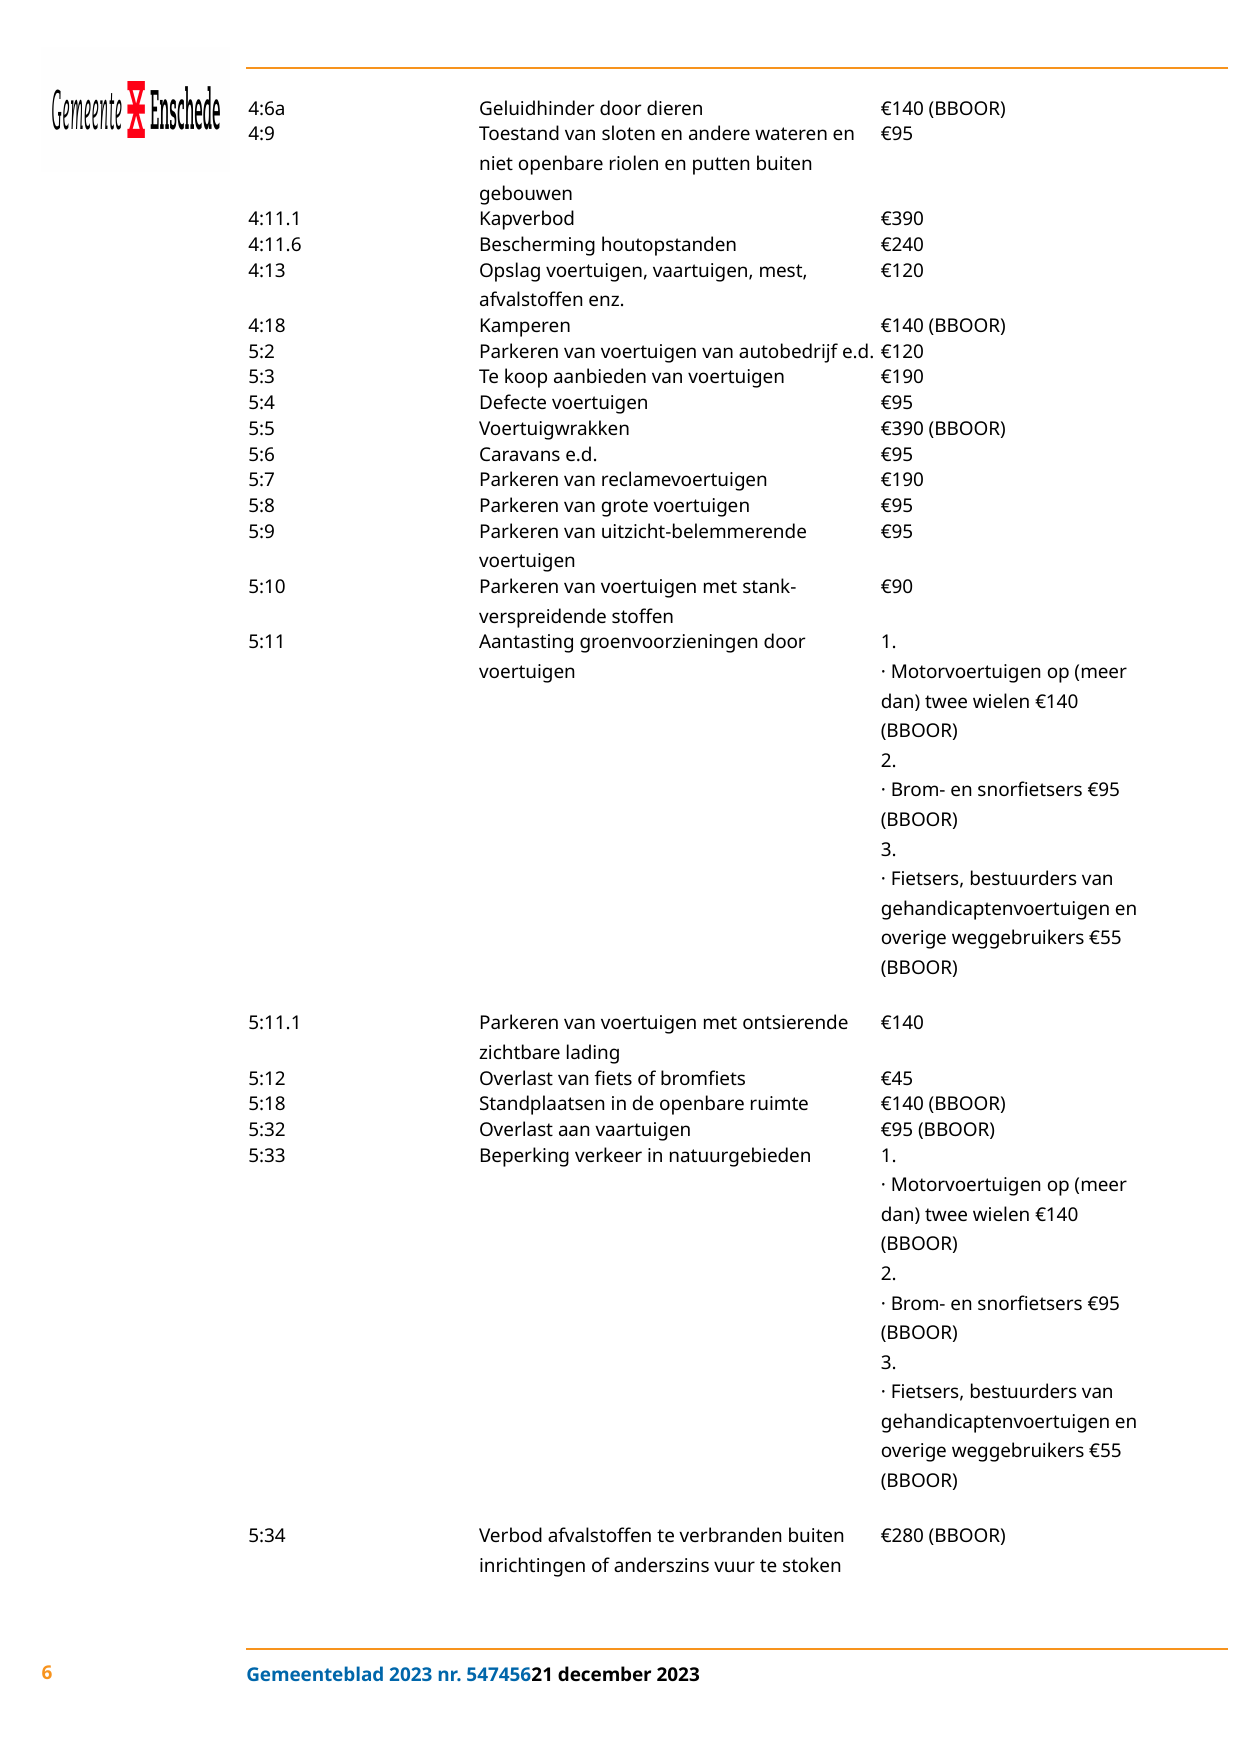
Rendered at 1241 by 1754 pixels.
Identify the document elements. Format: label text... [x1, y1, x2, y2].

table_cell Defecte voertuigen [479, 389, 881, 415]
table_cell 4:11.6 [248, 231, 479, 257]
table_cell Parkeren van voertuigen met stank-verspreidende stoffen [479, 573, 881, 629]
table_cell Bescherming houtopstanden [479, 231, 881, 257]
table_cell Standplaatsen in de openbare ruimte [479, 1090, 881, 1116]
table_cell €280 (BBOOR) [881, 1523, 1152, 1607]
table_cell €120 [881, 338, 1152, 364]
table_cell 1. · Motorvoertuigen op (meer dan) twee wielen €140 (BBOOR) 2. · Brom- en snorfietsers €95 (BBOOR) 3. · Fietsers, bestuurders van gehandicaptenvoertuigen en overige weggebruikers €55 (BBOOR) [881, 629, 1152, 1009]
table_cell 5:18 [248, 1090, 479, 1116]
table_cell €140 [881, 1009, 1152, 1065]
table_cell €190 [881, 467, 1152, 492]
table_cell 4:11.1 [248, 205, 479, 231]
table_cell Parkeren van grote voertuigen [479, 492, 881, 518]
table_cell 5:5 [248, 415, 479, 441]
table_cell €95 (BBOOR) [881, 1116, 1152, 1142]
table_cell €95 [881, 389, 1152, 415]
table_cell €95 [881, 492, 1152, 518]
table_cell €390 (BBOOR) [881, 415, 1152, 441]
table_cell €140 (BBOOR) [881, 95, 1152, 121]
table_cell 5:7 [248, 467, 479, 492]
table_cell Overlast aan vaartuigen [479, 1116, 881, 1142]
table_cell €140 (BBOOR) [881, 1090, 1152, 1116]
table_cell 5:32 [248, 1116, 479, 1142]
table_cell 4:13 [248, 257, 479, 312]
table_cell €240 [881, 231, 1152, 257]
picture [41, 47, 231, 172]
table_cell 5:4 [248, 389, 479, 415]
table_cell 5:6 [248, 441, 479, 467]
table_cell Parkeren van uitzicht-belemmerende voertuigen [479, 518, 881, 573]
table_cell Beperking verkeer in natuurgebieden [479, 1142, 881, 1523]
table_cell 5:2 [248, 338, 479, 364]
table_cell 1. · Motorvoertuigen op (meer dan) twee wielen €140 (BBOOR) 2. · Brom- en snorfietsers €95 (BBOOR) 3. · Fietsers, bestuurders van gehandicaptenvoertuigen en overige weggebruikers €55 (BBOOR) [881, 1142, 1152, 1523]
table_cell 5:33 [248, 1142, 479, 1523]
table_cell Geluidhinder door dieren [479, 95, 881, 121]
table_cell 4:9 [248, 121, 479, 205]
table_cell 5:9 [248, 518, 479, 573]
table_cell 5:8 [248, 492, 479, 518]
table_cell Caravans e.d. [479, 441, 881, 467]
table_cell €120 [881, 257, 1152, 312]
table_cell Aantasting groenvoorzieningen door voertuigen [479, 629, 881, 1009]
table_cell €90 [881, 573, 1152, 629]
table_cell Te koop aanbieden van voertuigen [479, 364, 881, 389]
table_cell €45 [881, 1065, 1152, 1090]
table_cell Voertuigwrakken [479, 415, 881, 441]
table_cell 5:11.1 [248, 1009, 479, 1065]
table_cell €95 [881, 121, 1152, 205]
table_cell €95 [881, 518, 1152, 573]
table_cell 5:11 [248, 629, 479, 1009]
table_cell Kamperen [479, 312, 881, 338]
table_cell Kapverbod [479, 205, 881, 231]
table_cell 5:3 [248, 364, 479, 389]
table_cell 5:10 [248, 573, 479, 629]
table_cell 5:34 [248, 1523, 479, 1607]
table_cell Opslag voertuigen, vaartuigen, mest, afvalstoffen enz. [479, 257, 881, 312]
table_cell Parkeren van voertuigen met ontsierende zichtbare lading [479, 1009, 881, 1065]
table_cell Parkeren van voertuigen van autobedrijf e.d. [479, 338, 881, 364]
table_cell Overlast van fiets of bromfiets [479, 1065, 881, 1090]
table_cell Parkeren van reclamevoertuigen [479, 467, 881, 492]
table_cell 4:6a [248, 95, 479, 121]
table_cell €140 (BBOOR) [881, 312, 1152, 338]
table_cell €95 [881, 441, 1152, 467]
table_cell €190 [881, 364, 1152, 389]
table_cell 4:18 [248, 312, 479, 338]
table_cell Toestand van sloten en andere wateren en niet openbare riolen en putten buiten gebouwen [479, 121, 881, 205]
table_cell Verbod afvalstoffen te verbranden buiten inrichtingen of anderszins vuur te stoken [479, 1523, 881, 1607]
table_cell 5:12 [248, 1065, 479, 1090]
table_cell €390 [881, 205, 1152, 231]
